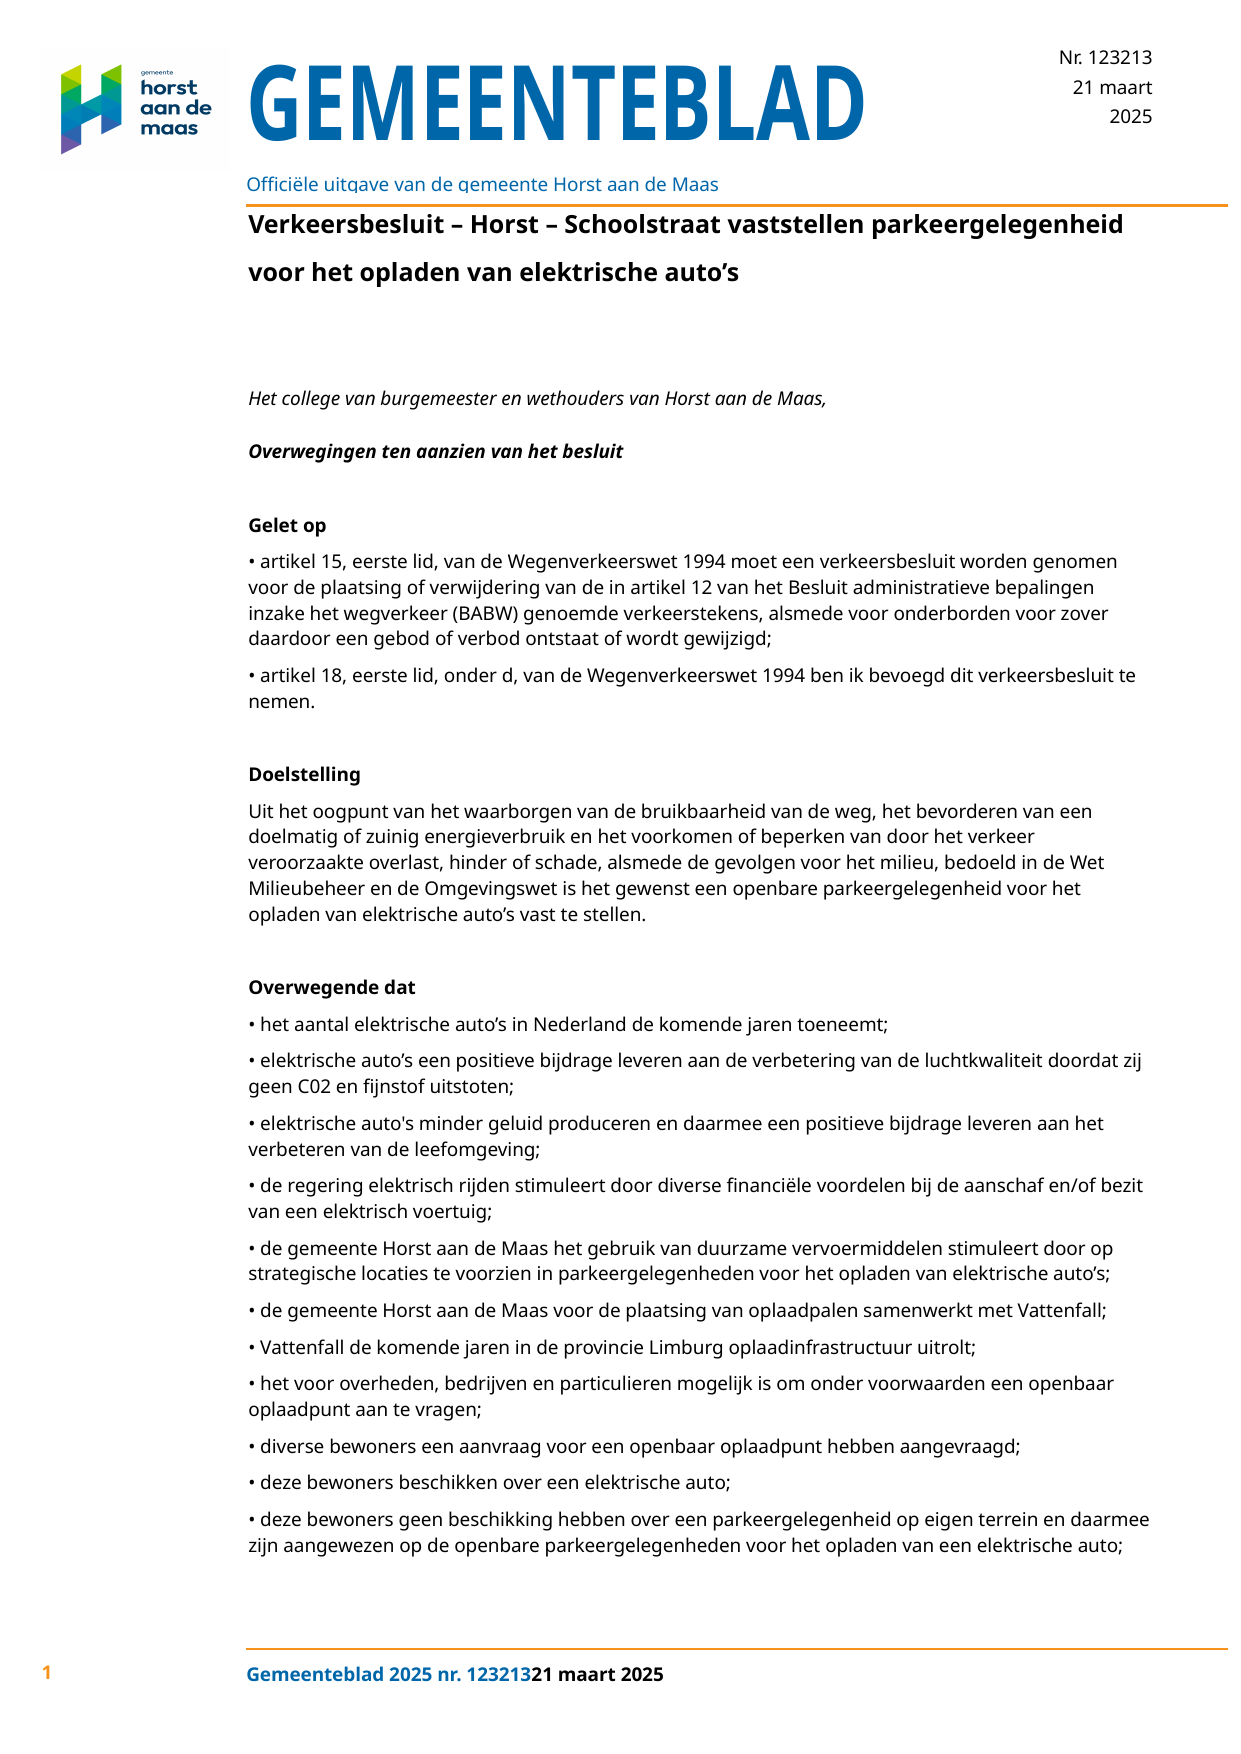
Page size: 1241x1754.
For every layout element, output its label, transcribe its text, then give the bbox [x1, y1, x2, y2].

text • diverse bewoners een aanvraag voor een openbaar oplaadpunt hebben aangevraagd; [248, 1433, 1152, 1459]
text Het college van burgemeester en wethouders van Horst aan de Maas, [248, 386, 1152, 411]
text • deze bewoners beschikken over een elektrische auto; [248, 1469, 1152, 1495]
text Verkeersbesluit – Horst – Schoolstraat vaststellen parkeergelegenheid voor het opladen van elektrische auto’s [248, 207, 1152, 288]
text • het aantal elektrische auto’s in Nederland de komende jaren toeneemt; [248, 1011, 1152, 1037]
text • artikel 18, eerste lid, onder d, van de Wegenverkeerswet 1994 ben ik bevoegd dit verkeersbesluit te nemen. [248, 662, 1152, 714]
text • elektrische auto's minder geluid produceren en daarmee een positieve bijdrage leveren aan het verbeteren van de leefomgeving; [248, 1110, 1152, 1161]
text • artikel 15, eerste lid, van de Wegenverkeerswet 1994 moet een verkeersbesluit worden genomen voor de plaatsing of verwijdering van de in artikel 12 van het Besluit administratieve bepalingen inzake het wegverkeer (BABW) genoemde verkeerstekens, alsmede voor onderborden voor zover daardoor een gebod of verbod ontstaat of wordt gewijzigd; [248, 548, 1152, 651]
text • het voor overheden, bedrijven en particulieren mogelijk is om onder voorwaarden een openbaar oplaadpunt aan te vragen; [248, 1371, 1152, 1422]
text • de regering elektrisch rijden stimuleert door diverse financiële voordelen bij de aanschaf en/of bezit van een elektrisch voertuig; [248, 1172, 1152, 1224]
text • elektrische auto’s een positieve bijdrage leveren aan de verbetering van de luchtkwaliteit doordat zij geen C02 en fijnstof uitstoten; [248, 1048, 1152, 1099]
text Uit het oogpunt van het waarborgen van de bruikbaarheid van de weg, het bevorderen van een doelmatig of zuinig energieverbruik en het voorkomen of beperken van door het verkeer veroorzaakte overlast, hinder of schade, alsmede de gevolgen voor het milieu, bedoeld in de Wet Milieubeheer en de Omgevingswet is het gewenst een openbare parkeergelegenheid voor het opladen van elektrische auto’s vast te stellen. [248, 798, 1152, 927]
text Gelet op [248, 512, 1152, 537]
text • deze bewoners geen beschikking hebben over een parkeergelegenheid op eigen terrein en daarmee zijn aangewezen op de openbare parkeergelegenheden voor het opladen van een elektrische auto; [248, 1506, 1152, 1558]
text • de gemeente Horst aan de Maas voor de plaatsing van oplaadpalen samenwerkt met Vattenfall; [248, 1297, 1152, 1323]
text Overwegende dat [248, 974, 1152, 1000]
text Doelstelling [248, 761, 1152, 787]
text • Vattenfall de komende jaren in de provincie Limburg oplaadinfrastructuur uitrolt; [248, 1334, 1152, 1359]
picture [41, 47, 231, 172]
text • de gemeente Horst aan de Maas het gebruik van duurzame vervoermiddelen stimuleert door op strategische locaties te voorzien in parkeergelegenheden voor het opladen van elektrische auto’s; [248, 1235, 1152, 1286]
text Overwegingen ten aanzien van het besluit [248, 438, 1152, 464]
